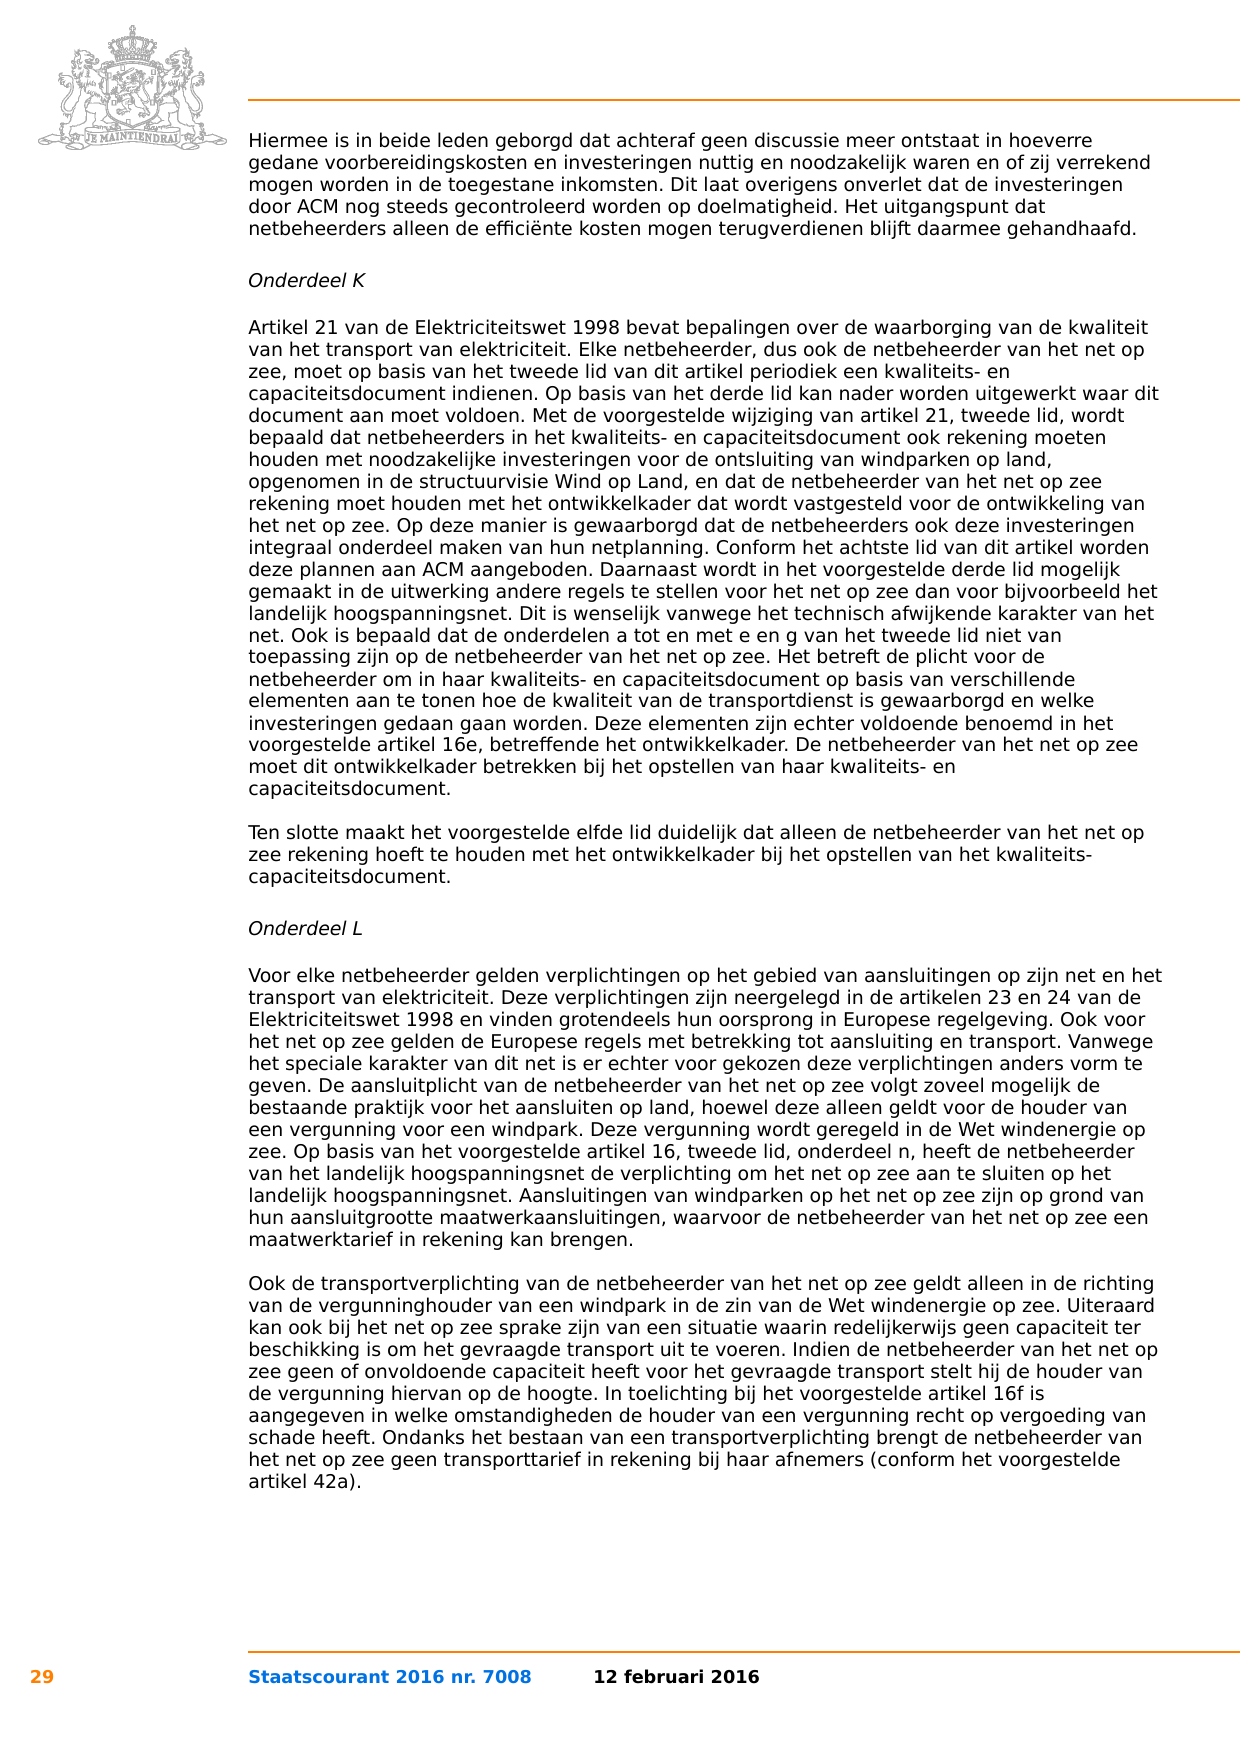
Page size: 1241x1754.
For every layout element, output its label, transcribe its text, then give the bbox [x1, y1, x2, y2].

picture [38, 25, 227, 150]
text Hiermee is in beide leden geborgd dat achteraf geen discussie meer ontstaat in hoeverre gedane voorbereidingskosten en investeringen nuttig en noodzakelijk waren en of zij verrekend mogen worden in de toegestane inkomsten. Dit laat overigens onverlet dat de investeringen door ACM nog steeds gecontroleerd worden op doelmatigheid. Het uitgangspunt dat netbeheerders alleen de efficiënte kosten mogen terugverdienen blijft daarmee gehandhaafd. [248, 130, 1163, 240]
text Ten slotte maakt het voorgestelde elfde lid duidelijk dat alleen de netbeheerder van het net op zee rekening hoeft te houden met het ontwikkelkader bij het opstellen van het kwaliteits- capaciteitsdocument. [248, 822, 1163, 888]
subtitle Onderdeel L [248, 918, 1163, 940]
subtitle Onderdeel K [248, 270, 1163, 292]
text Ook de transportverplichting van de netbeheerder van het net op zee geldt alleen in de richting van de vergunninghouder van een windpark in de zin van de Wet windenergie op zee. Uiteraard kan ook bij het net op zee sprake zijn van een situatie waarin redelijkerwijs geen capaciteit ter beschikking is om het gevraagde transport uit te voeren. Indien de netbeheerder van het net op zee geen of onvoldoende capaciteit heeft voor het gevraagde transport stelt hij de houder van de vergunning hiervan op de hoogte. In toelichting bij het voorgestelde artikel 16f is aangegeven in welke omstandigheden de houder van een vergunning recht op vergoeding van schade heeft. Ondanks het bestaan van een transportverplichting brengt de netbeheerder van het net op zee geen transporttarief in rekening bij haar afnemers (conform het voorgestelde artikel 42a). [248, 1273, 1163, 1492]
text Voor elke netbeheerder gelden verplichtingen op het gebied van aansluitingen op zijn net en het transport van elektriciteit. Deze verplichtingen zijn neergelegd in de artikelen 23 en 24 van de Elektriciteitswet 1998 en vinden grotendeels hun oorsprong in Europese regelgeving. Ook voor het net op zee gelden de Europese regels met betrekking tot aansluiting en transport. Vanwege het speciale karakter van dit net is er echter voor gekozen deze verplichtingen anders vorm te geven. De aansluitplicht van de netbeheerder van het net op zee volgt zoveel mogelijk de bestaande praktijk voor het aansluiten op land, hoewel deze alleen geldt voor de houder van een vergunning voor een windpark. Deze vergunning wordt geregeld in de Wet windenergie op zee. Op basis van het voorgestelde artikel 16, tweede lid, onderdeel n, heeft de netbeheerder van het landelijk hoogspanningsnet de verplichting om het net op zee aan te sluiten op het landelijk hoogspanningsnet. Aansluitingen van windparken op het net op zee zijn op grond van hun aansluitgrootte maatwerkaansluitingen, waarvoor de netbeheerder van het net op zee een maatwerktarief in rekening kan brengen. [248, 965, 1163, 1251]
text Artikel 21 van de Elektriciteitswet 1998 bevat bepalingen over de waarborging van de kwaliteit van het transport van elektriciteit. Elke netbeheerder, dus ook de netbeheerder van het net op zee, moet op basis van het tweede lid van dit artikel periodiek een kwaliteits- en capaciteitsdocument indienen. Op basis van het derde lid kan nader worden uitgewerkt waar dit document aan moet voldoen. Met de voorgestelde wijziging van artikel 21, tweede lid, wordt bepaald dat netbeheerders in het kwaliteits- en capaciteitsdocument ook rekening moeten houden met noodzakelijke investeringen voor de ontsluiting van windparken op land, opgenomen in de structuurvisie Wind op Land, en dat de netbeheerder van het net op zee rekening moet houden met het ontwikkelkader dat wordt vastgesteld voor de ontwikkeling van het net op zee. Op deze manier is gewaarborgd dat de netbeheerders ook deze investeringen integraal onderdeel maken van hun netplanning. Conform het achtste lid van dit artikel worden deze plannen aan ACM aangeboden. Daarnaast wordt in het voorgestelde derde lid mogelijk gemaakt in de uitwerking andere regels te stellen voor het net op zee dan voor bijvoorbeeld het landelijk hoogspanningsnet. Dit is wenselijk vanwege het technisch afwijkende karakter van het net. Ook is bepaald dat de onderdelen a tot en met e en g van het tweede lid niet van toepassing zijn op de netbeheerder van het net op zee. Het betreft de plicht voor de netbeheerder om in haar kwaliteits- en capaciteitsdocument op basis van verschillende elementen aan te tonen hoe de kwaliteit van de transportdienst is gewaarborgd en welke investeringen gedaan gaan worden. Deze elementen zijn echter voldoende benoemd in het voorgestelde artikel 16e, betreffende het ontwikkelkader. De netbeheerder van het net op zee moet dit ontwikkelkader betrekken bij het opstellen van haar kwaliteits- en capaciteitsdocument. [248, 317, 1163, 800]
